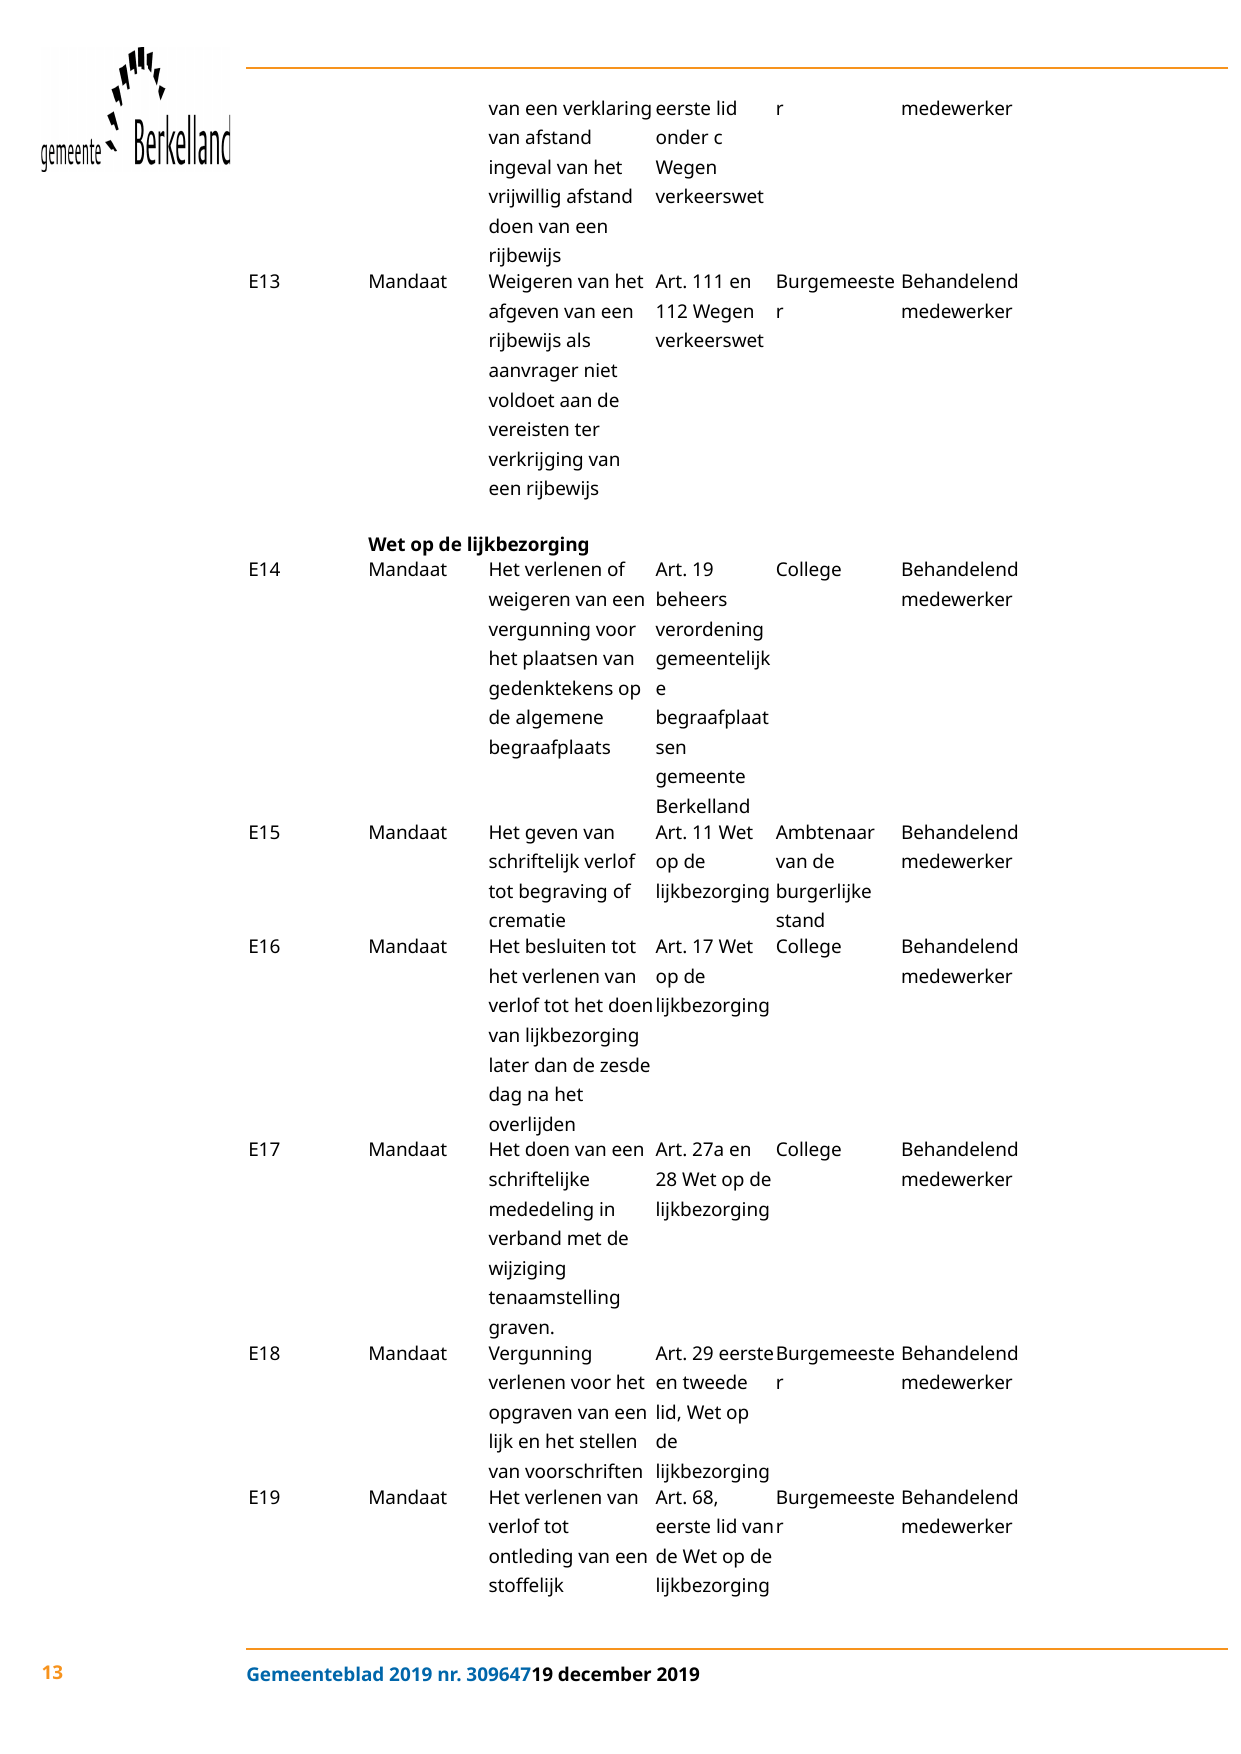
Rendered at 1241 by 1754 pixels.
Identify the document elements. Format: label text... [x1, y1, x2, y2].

table_cell Mandaat [368, 1137, 488, 1340]
table_cell Mandaat [368, 934, 488, 1137]
table_cell Ambtenaar van de burgerlijke stand [776, 819, 901, 933]
table_cell E16 [248, 934, 368, 1137]
table_cell Wet op de lijkbezorging [368, 531, 1152, 557]
table_cell Behandelend medewerker [901, 1137, 1021, 1340]
table_cell Behandelend medewerker [901, 934, 1021, 1137]
table_cell Mandaat [368, 1340, 488, 1484]
table_cell [1021, 95, 1152, 268]
table_cell [248, 95, 368, 268]
table_cell Mandaat [368, 557, 488, 819]
picture [41, 47, 231, 172]
table_cell Burgemeester [776, 1484, 901, 1598]
table_cell Burgemeester [776, 1340, 901, 1484]
table_cell Het doen van een schriftelijke mededeling in verband met de wijziging tenaamstelling graven. [488, 1137, 655, 1340]
table_cell Behandelend medewerker [901, 269, 1021, 531]
table_cell [1021, 819, 1152, 933]
table_cell Mandaat [368, 819, 488, 933]
table_cell Art. 29 eerste en tweede lid, Wet op de lijkbezorging [655, 1340, 776, 1484]
table_cell E18 [248, 1340, 368, 1484]
table_cell Art. 19 beheers verordening gemeentelijke begraafplaatsen gemeente Berkelland [655, 557, 776, 819]
table_cell Art. 17 Wet op de lijkbezorging [655, 934, 776, 1137]
table_cell medewerker [901, 95, 1021, 268]
table_cell [1021, 1137, 1152, 1340]
table_cell Behandelend medewerker [901, 819, 1021, 933]
table_cell Burgemeester [776, 269, 901, 531]
table_cell [1021, 269, 1152, 531]
table_cell van een verklaring van afstand ingeval van het vrijwillig afstand doen van een rijbewijs [488, 95, 655, 268]
table_cell E13 [248, 269, 368, 531]
table_cell Mandaat [368, 1484, 488, 1598]
table_cell eerste lid onder c Wegen verkeerswet [655, 95, 776, 268]
table_cell Art. 11 Wet op de lijkbezorging [655, 819, 776, 933]
table_cell Het geven van schriftelijk verlof tot begraving of crematie [488, 819, 655, 933]
table_cell [1021, 1340, 1152, 1484]
table_cell Het besluiten tot het verlenen van verlof tot het doen van lijkbezorging later dan de zesde dag na het overlijden [488, 934, 655, 1137]
table_cell r [776, 95, 901, 268]
table_cell Het verlenen van verlof tot ontleding van een stoffelijk [488, 1484, 655, 1598]
table_cell [1021, 557, 1152, 819]
table_cell Art. 111 en 112 Wegen verkeerswet [655, 269, 776, 531]
table_cell E15 [248, 819, 368, 933]
table_cell Weigeren van het afgeven van een rijbewijs als aanvrager niet voldoet aan de vereisten ter verkrijging van een rijbewijs [488, 269, 655, 531]
table_cell [1021, 1484, 1152, 1598]
table_cell Art. 27a en 28 Wet op de lijkbezorging [655, 1137, 776, 1340]
table_cell [1021, 934, 1152, 1137]
table_cell [248, 531, 368, 557]
table_cell E17 [248, 1137, 368, 1340]
table_cell Art. 68, eerste lid van de Wet op de lijkbezorging [655, 1484, 776, 1598]
table_cell [368, 95, 488, 268]
table_cell Behandelend medewerker [901, 1340, 1021, 1484]
table_cell E14 [248, 557, 368, 819]
table_cell Mandaat [368, 269, 488, 531]
table_cell Behandelend medewerker [901, 1484, 1021, 1598]
table_cell Behandelend medewerker [901, 557, 1021, 819]
table_cell E19 [248, 1484, 368, 1598]
table_cell College [776, 557, 901, 819]
table_cell Vergunning verlenen voor het opgraven van een lijk en het stellen van voorschriften [488, 1340, 655, 1484]
table_cell Het verlenen of weigeren van een vergunning voor het plaatsen van gedenktekens op de algemene begraafplaats [488, 557, 655, 819]
table_cell College [776, 934, 901, 1137]
table_cell College [776, 1137, 901, 1340]
